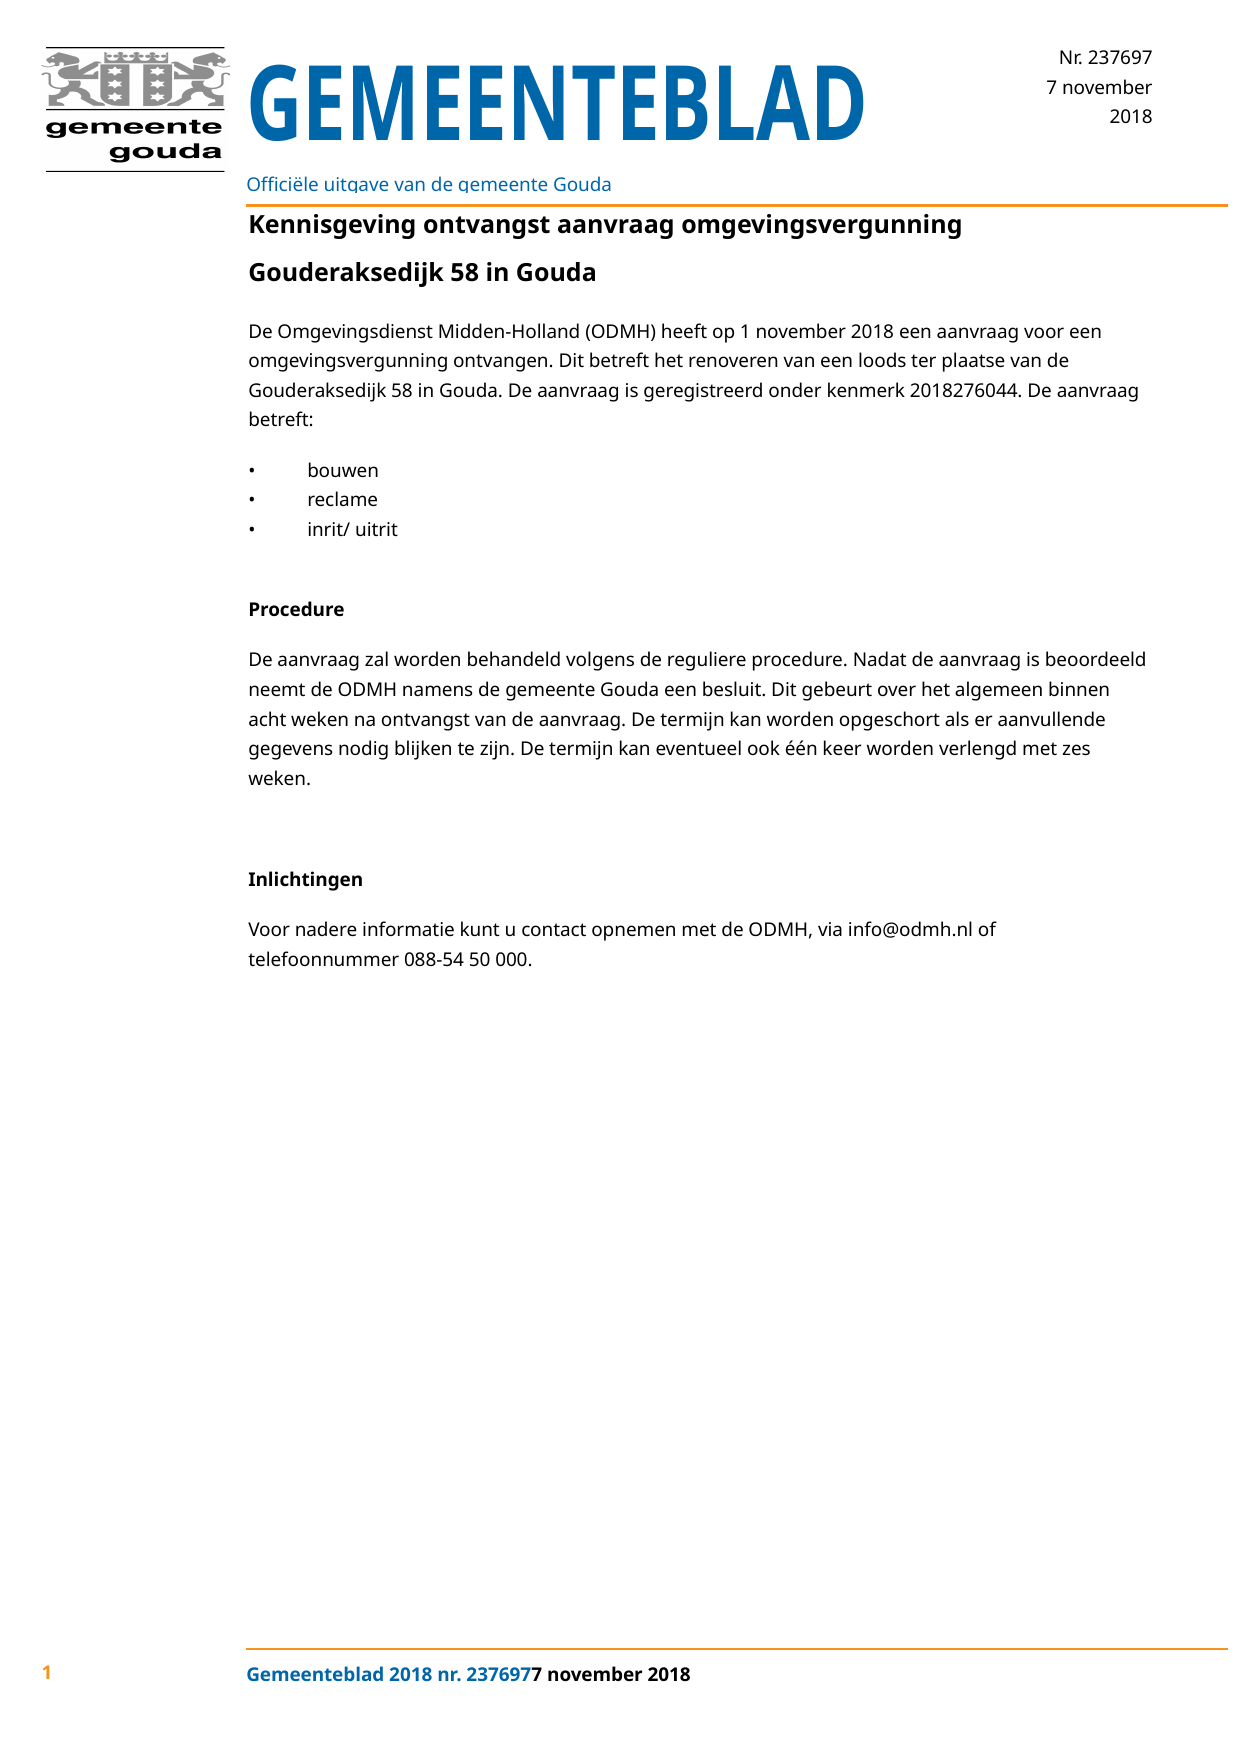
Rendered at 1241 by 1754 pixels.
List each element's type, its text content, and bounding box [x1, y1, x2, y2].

text De Omgevingsdienst Midden-Holland (ODMH) heeft op 1 november 2018 een aanvraag voor een omgevingsvergunning ontvangen. Dit betreft het renoveren van een loods ter plaatse van de Gouderaksedijk 58 in Gouda. De aanvraag is geregistreerd onder kenmerk 2018276044. De aanvraag betreft: [248, 318, 1152, 432]
text Inlichtingen [248, 866, 1152, 892]
text Procedure [248, 596, 1152, 622]
text De aanvraag zal worden behandeld volgens de reguliere procedure. Nadat de aanvraag is beoordeeld neemt de ODMH namens de gemeente Gouda een besluit. Dit gebeurt over het algemeen binnen acht weken na ontvangst van de aanvraag. De termijn kan worden opgeschort als er aanvullende gegevens nodig blijken te zijn. De termijn kan eventueel ook één keer worden verlengd met zes weken. [248, 647, 1152, 791]
list inrit/ uitrit [248, 516, 1152, 542]
picture [41, 47, 231, 172]
list bouwen [248, 457, 1152, 483]
list reclame [248, 487, 1152, 512]
text Kennisgeving ontvangst aanvraag omgevingsvergunning Gouderaksedijk 58 in Gouda [248, 207, 1152, 288]
text Voor nadere informatie kunt u contact opnemen met de ODMH, via info@odmh.nl of telefoonnummer 088-54 50 000. [248, 916, 1152, 972]
